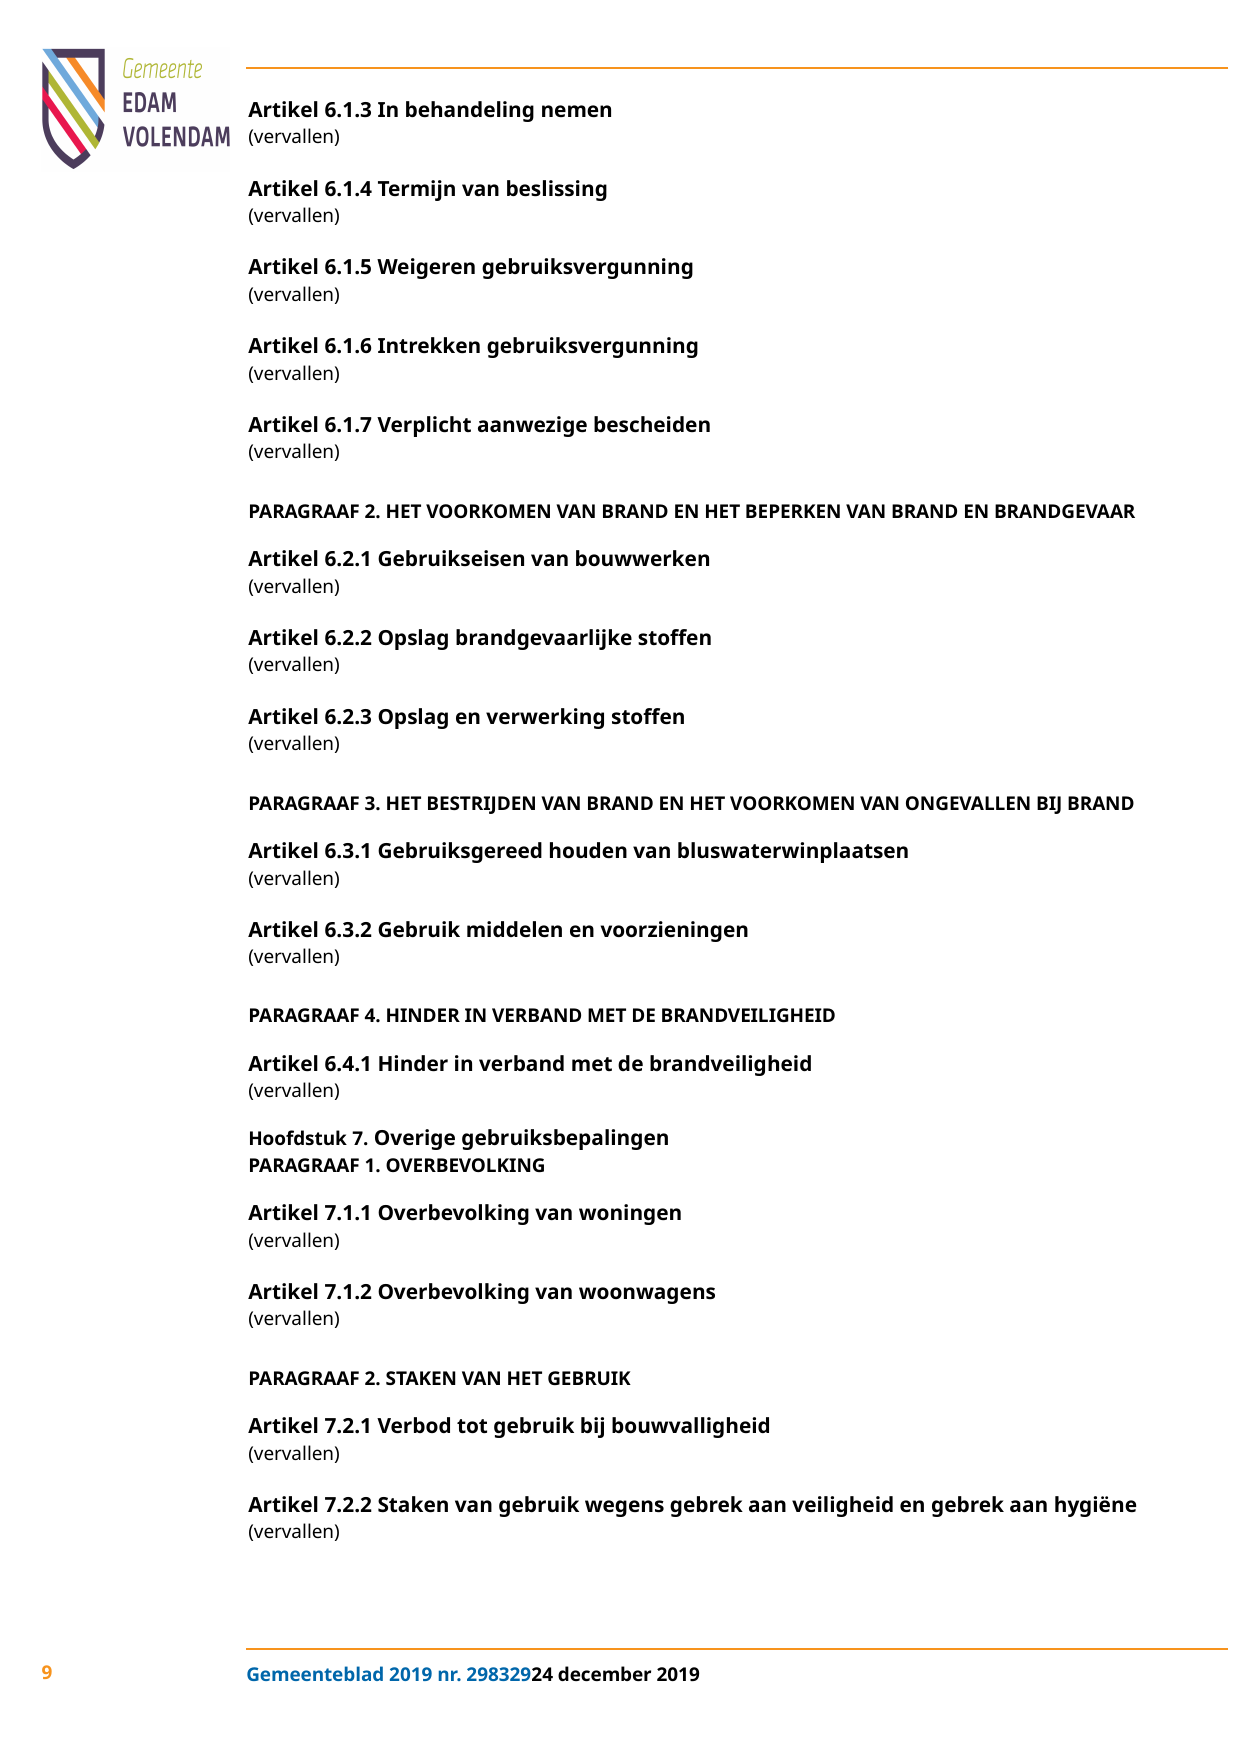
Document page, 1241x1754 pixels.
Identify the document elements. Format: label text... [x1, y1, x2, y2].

text Artikel 6.1.5 Weigeren gebruiksvergunning [248, 252, 1152, 281]
text (vervallen) [248, 360, 1152, 386]
text (vervallen) [248, 1519, 1152, 1544]
text PARAGRAAF 3. HET BESTRIJDEN VAN BRAND EN HET VOORKOMEN VAN ONGEVALLEN BIJ BRAND [248, 790, 1152, 815]
text (vervallen) [248, 1078, 1152, 1103]
text (vervallen) [248, 573, 1152, 598]
text (vervallen) [248, 865, 1152, 890]
text (vervallen) [248, 202, 1152, 228]
text (vervallen) [248, 439, 1152, 464]
text Artikel 6.2.3 Opslag en verwerking stoffen [248, 702, 1152, 731]
text Hoofdstuk 7. Overige gebruiksbepalingen [248, 1123, 1152, 1152]
text Artikel 6.2.2 Opslag brandgevaarlijke stoffen [248, 623, 1152, 652]
text Artikel 6.2.1 Gebruikseisen van bouwwerken [248, 544, 1152, 573]
text Artikel 6.1.7 Verplicht aanwezige bescheiden [248, 410, 1152, 439]
picture [41, 47, 231, 172]
text Artikel 7.1.2 Overbevolking van woonwagens [248, 1277, 1152, 1306]
text (vervallen) [248, 1227, 1152, 1252]
text Artikel 6.1.4 Termijn van beslissing [248, 174, 1152, 202]
text Artikel 6.3.1 Gebruiksgereed houden van bluswaterwinplaatsen [248, 836, 1152, 865]
text PARAGRAAF 1. OVERBEVOLKING [248, 1152, 1152, 1177]
text (vervallen) [248, 281, 1152, 307]
text Artikel 7.2.2 Staken van gebruik wegens gebrek aan veiligheid en gebrek aan hygiëne [248, 1490, 1152, 1519]
text Artikel 6.1.3 In behandeling nemen [248, 95, 1152, 123]
text (vervallen) [248, 652, 1152, 677]
text (vervallen) [248, 1440, 1152, 1466]
text (vervallen) [248, 123, 1152, 149]
text Artikel 6.4.1 Hinder in verband met de brandveiligheid [248, 1049, 1152, 1078]
text PARAGRAAF 4. HINDER IN VERBAND MET DE BRANDVEILIGHEID [248, 1003, 1152, 1028]
text PARAGRAAF 2. HET VOORKOMEN VAN BRAND EN HET BEPERKEN VAN BRAND EN BRANDGEVAAR [248, 498, 1152, 523]
text Artikel 6.1.6 Intrekken gebruiksvergunning [248, 331, 1152, 360]
text Artikel 7.2.1 Verbod tot gebruik bij bouwvalligheid [248, 1411, 1152, 1440]
text Artikel 7.1.1 Overbevolking van woningen [248, 1198, 1152, 1227]
text Artikel 6.3.2 Gebruik middelen en voorzieningen [248, 915, 1152, 943]
text (vervallen) [248, 731, 1152, 756]
text PARAGRAAF 2. STAKEN VAN HET GEBRUIK [248, 1365, 1152, 1391]
text (vervallen) [248, 943, 1152, 969]
text (vervallen) [248, 1306, 1152, 1331]
